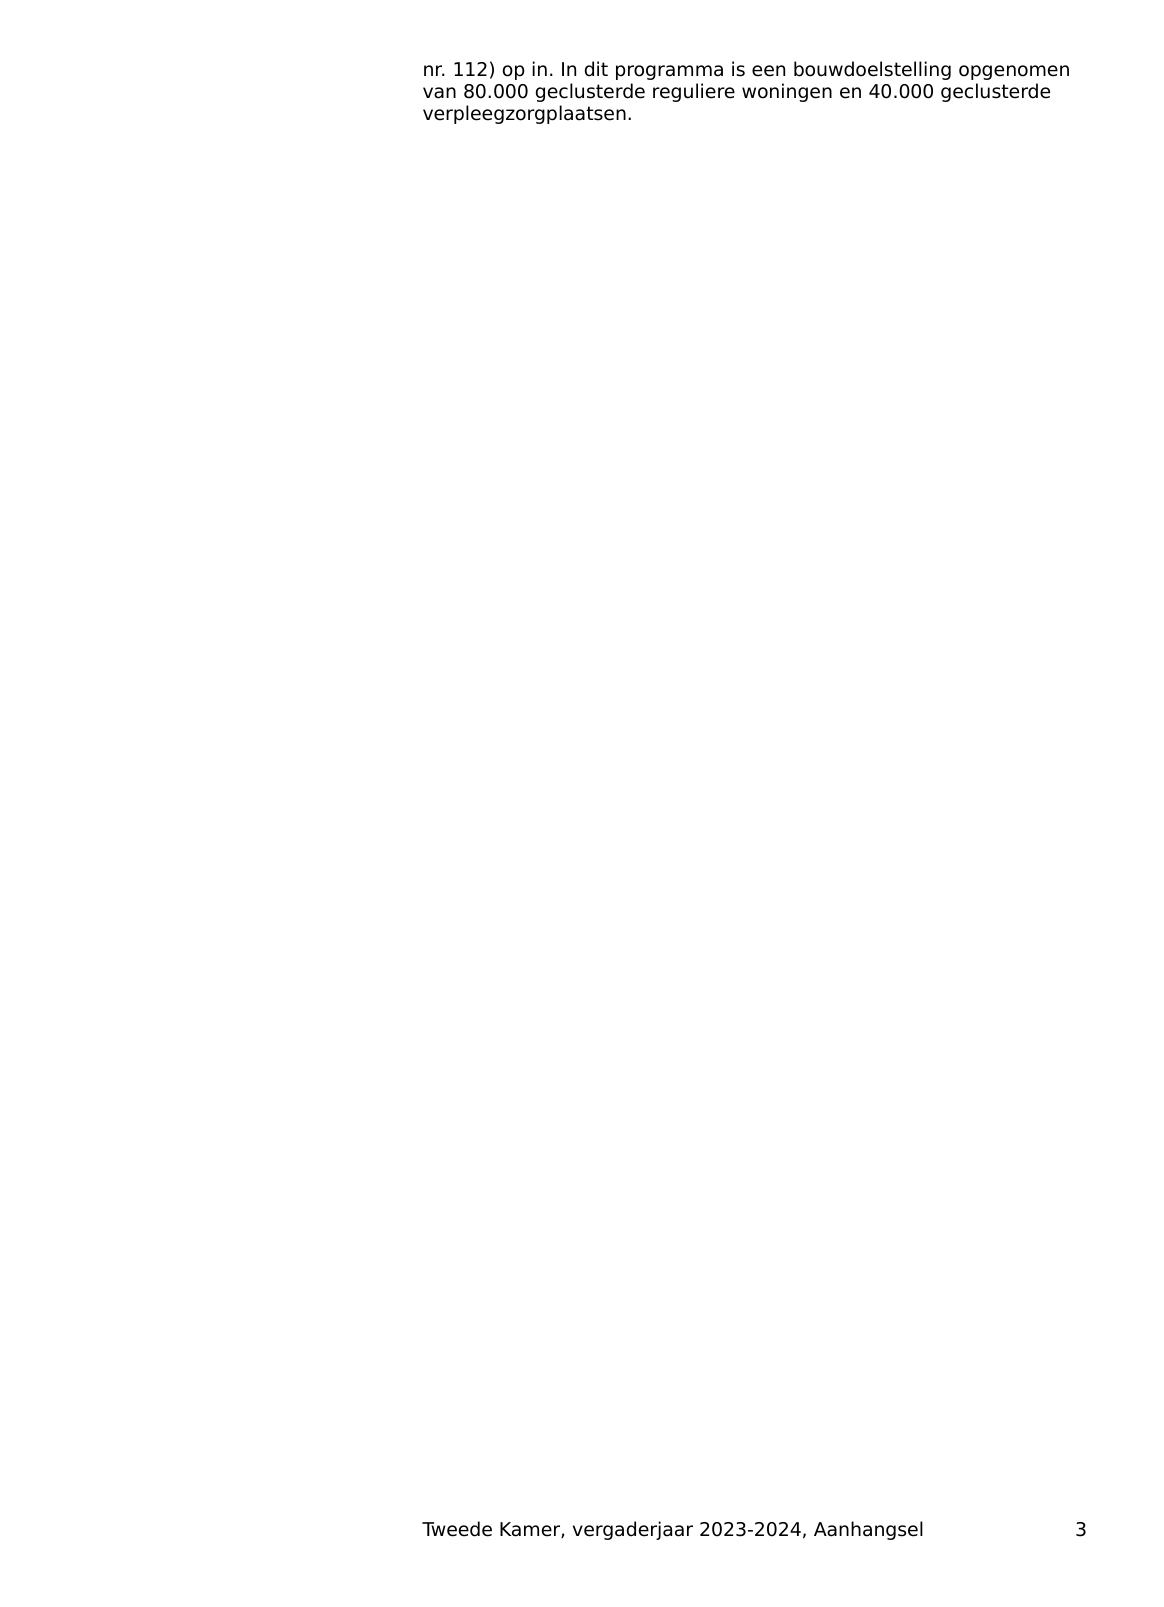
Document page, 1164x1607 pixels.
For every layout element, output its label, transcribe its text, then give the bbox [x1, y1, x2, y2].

text nr. 112) op in. In dit programma is een bouwdoelstelling opgenomen van 80.000 geclusterde reguliere woningen en 40.000 geclusterde verpleegzorgplaatsen. [422, 59, 1087, 125]
